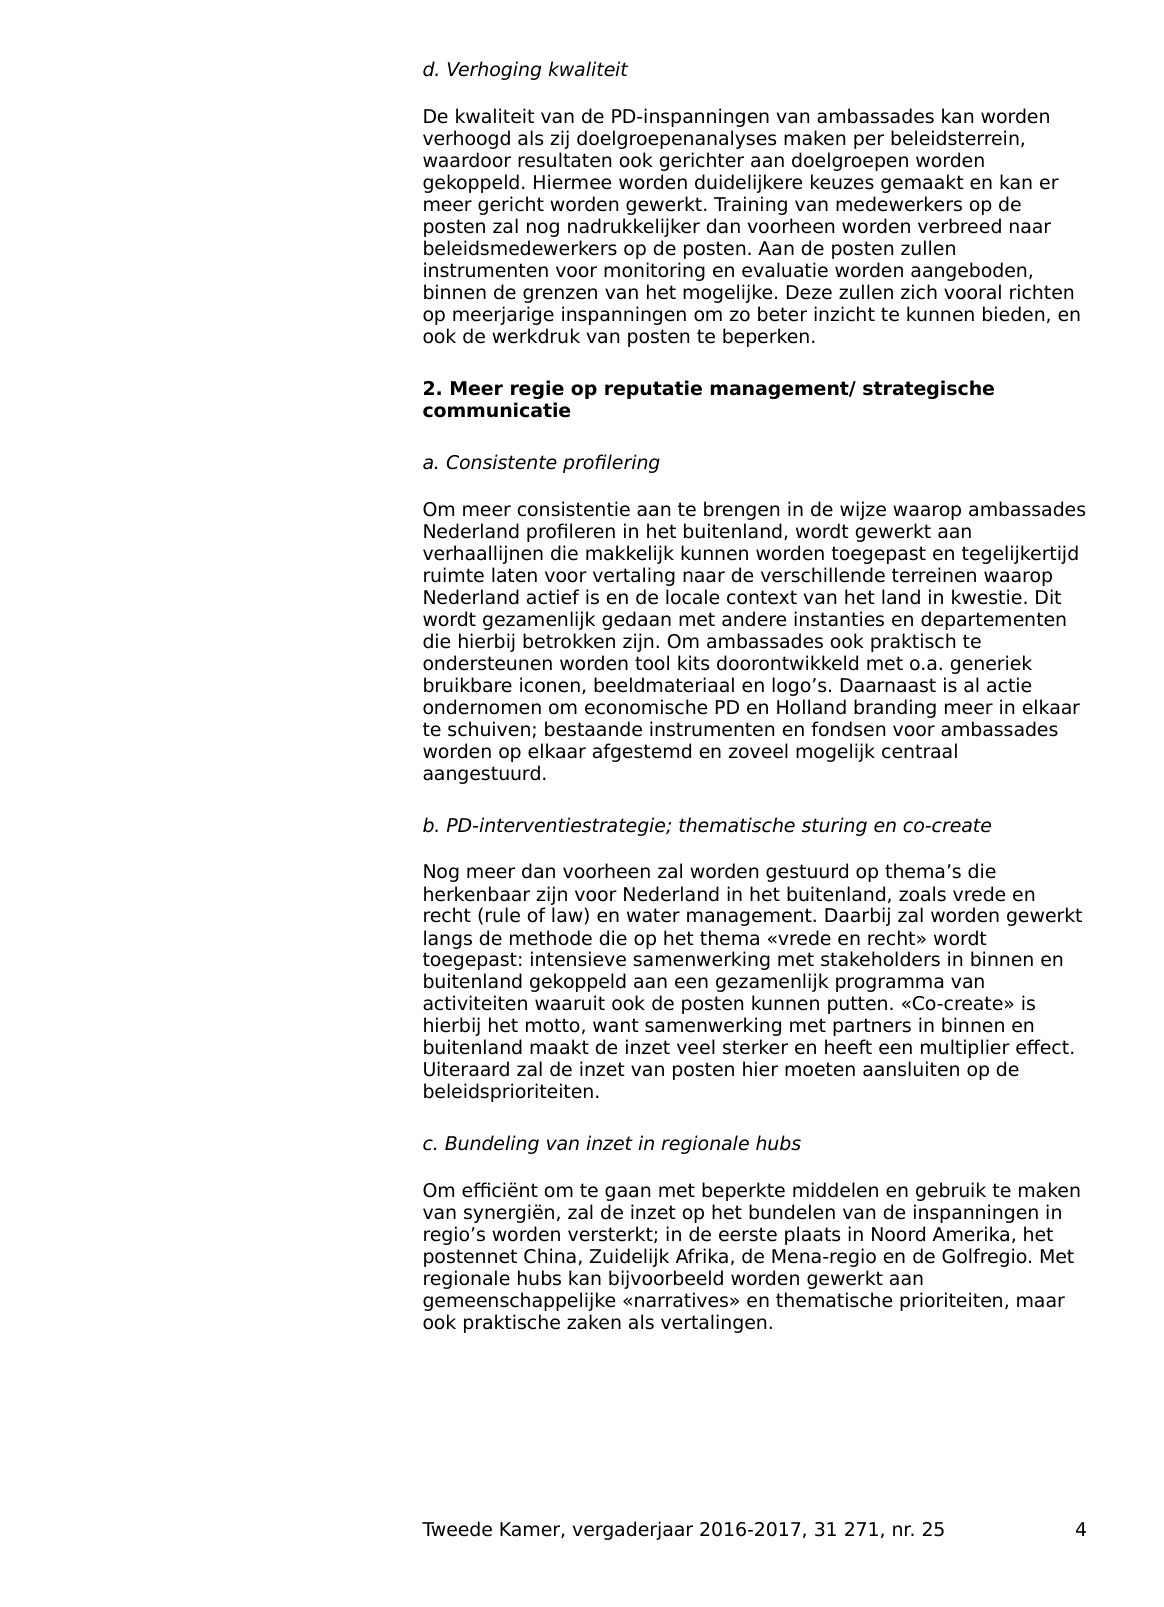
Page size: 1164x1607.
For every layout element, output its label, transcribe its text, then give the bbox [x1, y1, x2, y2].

text Om efficiënt om te gaan met beperkte middelen en gebruik te maken van synergiën, zal de inzet op het bundelen van de inspanningen in regio’s worden versterkt; in de eerste plaats in Noord Amerika, het postennet China, Zuidelijk Afrika, de Mena-regio en de Golfregio. Met regionale hubs kan bijvoorbeeld worden gewerkt aan gemeenschappelijke «narratives» en thematische prioriteiten, maar ook praktische zaken als vertalingen. [422, 1180, 1087, 1334]
text Nog meer dan voorheen zal worden gestuurd op thema’s die herkenbaar zijn voor Nederland in het buitenland, zoals vrede en recht (rule of law) en water management. Daarbij zal worden gewerkt langs de methode die op het thema «vrede en recht» wordt toegepast: intensieve samenwerking met stakeholders in binnen en buitenland gekoppeld aan een gezamenlijk programma van activiteiten waaruit ook de posten kunnen putten. «Co-create» is hierbij het motto, want samenwerking met partners in binnen en buitenland maakt de inzet veel sterker en heeft een multiplier effect. Uiteraard zal de inzet van posten hier moeten aansluiten op de beleidsprioriteiten. [422, 861, 1087, 1103]
subtitle c. Bundeling van inzet in regionale hubs [422, 1133, 1087, 1155]
text Om meer consistentie aan te brengen in de wijze waarop ambassades Nederland profileren in het buitenland, wordt gewerkt aan verhaallijnen die makkelijk kunnen worden toegepast en tegelijkertijd ruimte laten voor vertaling naar de verschillende terreinen waarop Nederland actief is en de locale context van het land in kwestie. Dit wordt gezamenlijk gedaan met andere instanties en departementen die hierbij betrokken zijn. Om ambassades ook praktisch te ondersteunen worden tool kits doorontwikkeld met o.a. generiek bruikbare iconen, beeldmateriaal en logo’s. Daarnaast is al actie ondernomen om economische PD en Holland branding meer in elkaar te schuiven; bestaande instrumenten en fondsen voor ambassades worden op elkaar afgestemd en zoveel mogelijk centraal aangestuurd. [422, 499, 1087, 784]
subtitle b. PD-interventiestrategie; thematische sturing en co-create [422, 814, 1087, 836]
subtitle d. Verhoging kwaliteit [422, 59, 1087, 81]
subtitle a. Consistente profilering [422, 452, 1087, 474]
subtitle 2. Meer regie op reputatie management/ strategische communicatie [422, 378, 1087, 422]
text De kwaliteit van de PD-inspanningen van ambassades kan worden verhoogd als zij doelgroepenanalyses maken per beleidsterrein, waardoor resultaten ook gerichter aan doelgroepen worden gekoppeld. Hiermee worden duidelijkere keuzes gemaakt en kan er meer gericht worden gewerkt. Training van medewerkers op de posten zal nog nadrukkelijker dan voorheen worden verbreed naar beleidsmedewerkers op de posten. Aan de posten zullen instrumenten voor monitoring en evaluatie worden aangeboden, binnen de grenzen van het mogelijke. Deze zullen zich vooral richten op meerjarige inspanningen om zo beter inzicht te kunnen bieden, en ook de werkdruk van posten te beperken. [422, 106, 1087, 348]
